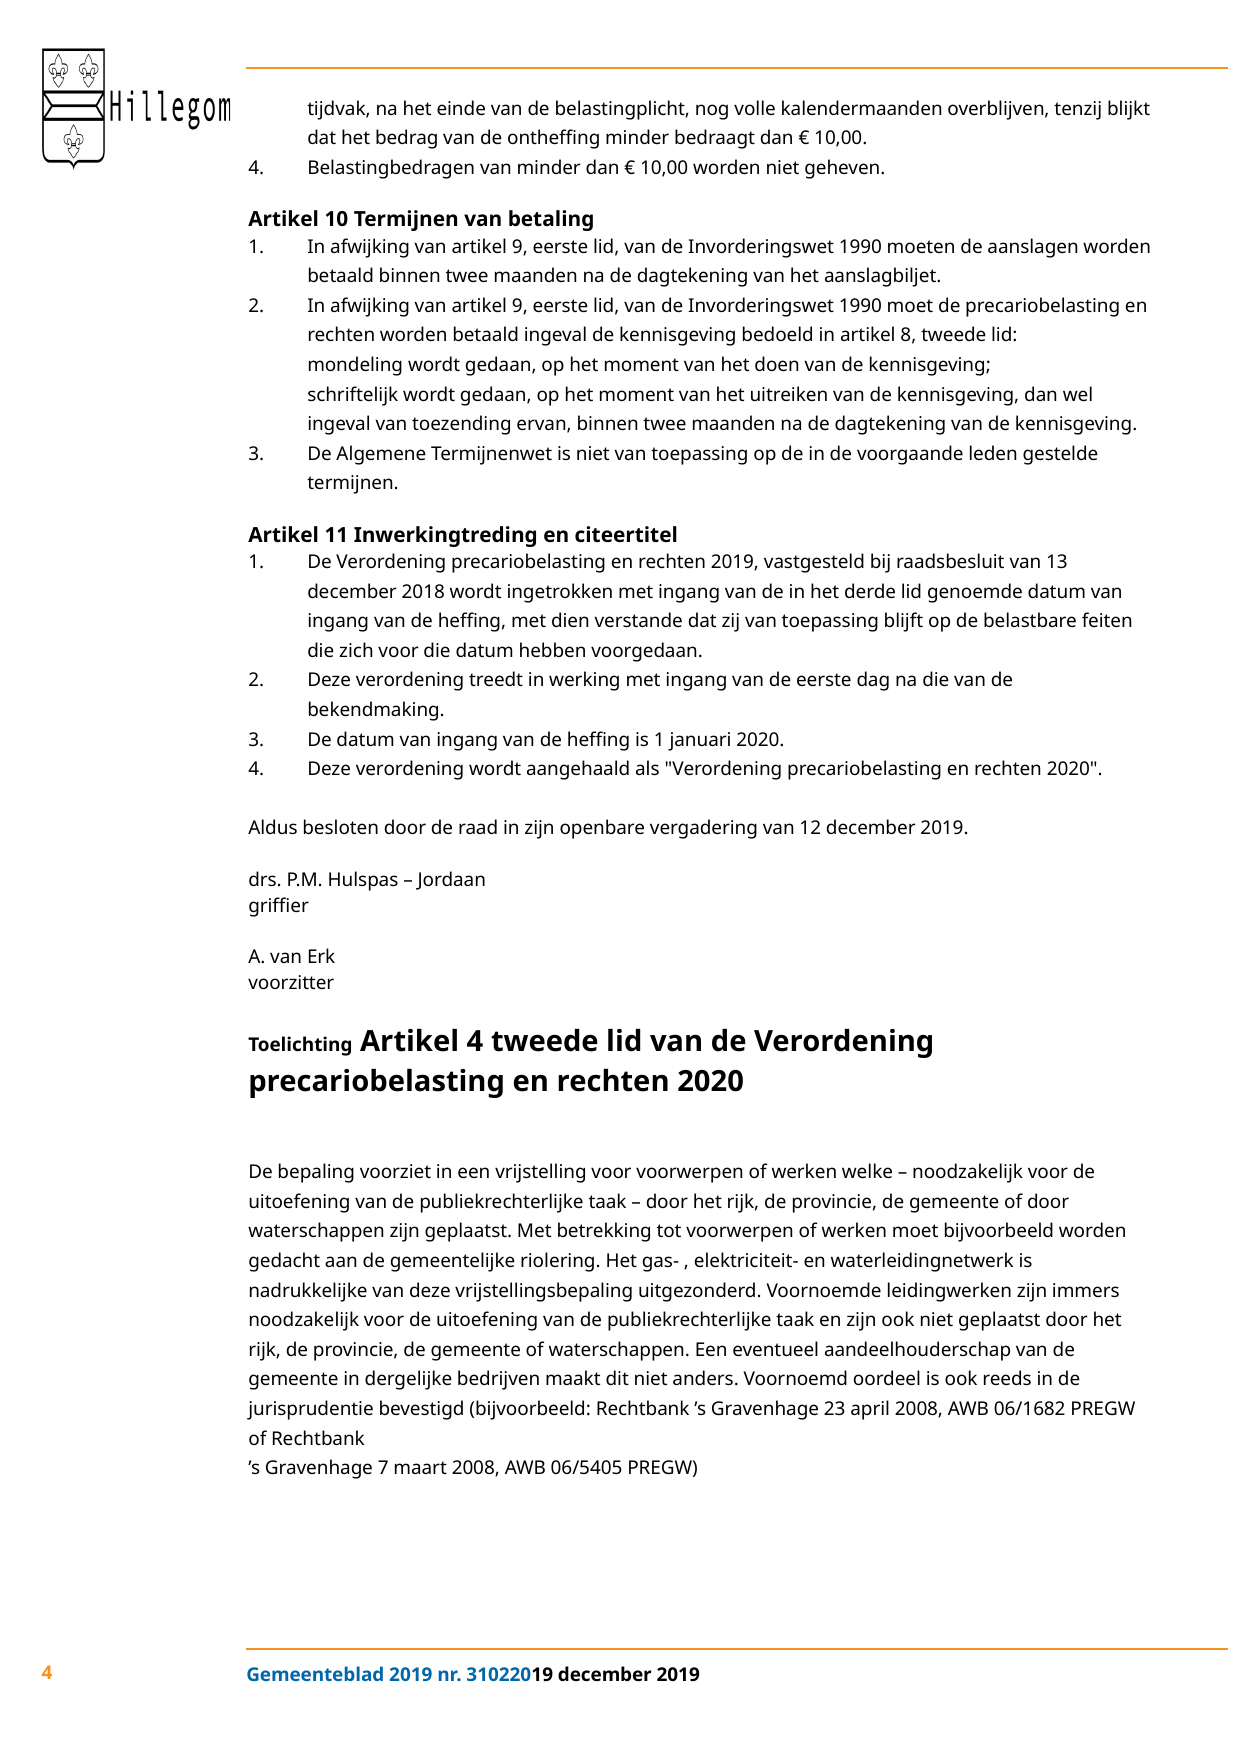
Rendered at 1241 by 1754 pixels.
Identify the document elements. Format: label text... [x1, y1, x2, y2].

text Artikel 11 Inwerkingtreding en citeertitel [248, 520, 1152, 548]
list Deze verordening wordt aangehaald als "Verordening precariobelasting en rechten 2020". [248, 755, 1152, 781]
list De datum van ingang van de heffing is 1 januari 2020. [248, 726, 1152, 752]
list Deze verordening treedt in werking met ingang van de eerste dag na die van de bekendmaking. [248, 667, 1152, 722]
text ’s Gravenhage 7 maart 2008, AWB 06/5405 PREGW) [248, 1454, 1152, 1480]
list tijdvak, na het einde van de belastingplicht, nog volle kalendermaanden overblijven, tenzij blijkt dat het bedrag van de ontheffing minder bedraagt dan € 10,00. [248, 95, 1152, 150]
list schriftelijk wordt gedaan, op het moment van het uitreiken van de kennisgeving, dan wel ingeval van toezending ervan, binnen twee maanden na de dagtekening van de kennisgeving. [248, 381, 1152, 436]
text A. van Erk [248, 943, 1152, 969]
text Artikel 10 Termijnen van betaling [248, 204, 1152, 233]
list In afwijking van artikel 9, eerste lid, van de Invorderingswet 1990 moet de precariobelasting en rechten worden betaald ingeval de kennisgeving bedoeld in artikel 8, tweede lid: [248, 292, 1152, 347]
list Belastingbedragen van minder dan € 10,00 worden niet geheven. [248, 154, 1152, 180]
list In afwijking van artikel 9, eerste lid, van de Invorderingswet 1990 moeten de aanslagen worden betaald binnen twee maanden na de dagtekening van het aanslagbiljet. [248, 233, 1152, 288]
text griffier [248, 892, 1152, 917]
text drs. P.M. Hulspas – Jordaan [248, 866, 1152, 892]
list mondeling wordt gedaan, op het moment van het doen van de kennisgeving; [248, 351, 1152, 377]
list De Algemene Termijnenwet is niet van toepassing op de in de voorgaande leden gestelde termijnen. [248, 440, 1152, 495]
text Aldus besloten door de raad in zijn openbare vergadering van 12 december 2019. [248, 814, 1152, 840]
text voorzitter [248, 969, 1152, 995]
text De bepaling voorziet in een vrijstelling voor voorwerpen of werken welke – noodzakelijk voor de uitoefening van de publiekrechterlijke taak – door het rijk, de provincie, de gemeente of door waterschappen zijn geplaatst. Met betrekking tot voorwerpen of werken moet bijvoorbeeld worden gedacht aan de gemeentelijke riolering. Het gas- , elektriciteit- en waterleidingnetwerk is nadrukkelijke van deze vrijstellingsbepaling uitgezonderd. Voornoemde leidingwerken zijn immers noodzakelijk voor de uitoefening van de publiekrechterlijke taak en zijn ook niet geplaatst door het rijk, de provincie, de gemeente of waterschappen. Een eventueel aandeelhouderschap van de gemeente in dergelijke bedrijven maakt dit niet anders. Voornoemd oordeel is ook reeds in de jurisprudentie bevestigd (bijvoorbeeld: Rechtbank ’s Gravenhage 23 april 2008, AWB 06/1682 PREGW of Rechtbank [248, 1158, 1152, 1451]
picture [41, 47, 231, 172]
text Toelichting Artikel 4 tweede lid van de Verordening precariobelasting en rechten 2020 [248, 1020, 1152, 1100]
list De Verordening precariobelasting en rechten 2019, vastgesteld bij raadsbesluit van 13 december 2018 wordt ingetrokken met ingang van de in het derde lid genoemde datum van ingang van de heffing, met dien verstande dat zij van toepassing blijft op de belastbare feiten die zich voor die datum hebben voorgedaan. [248, 548, 1152, 663]
